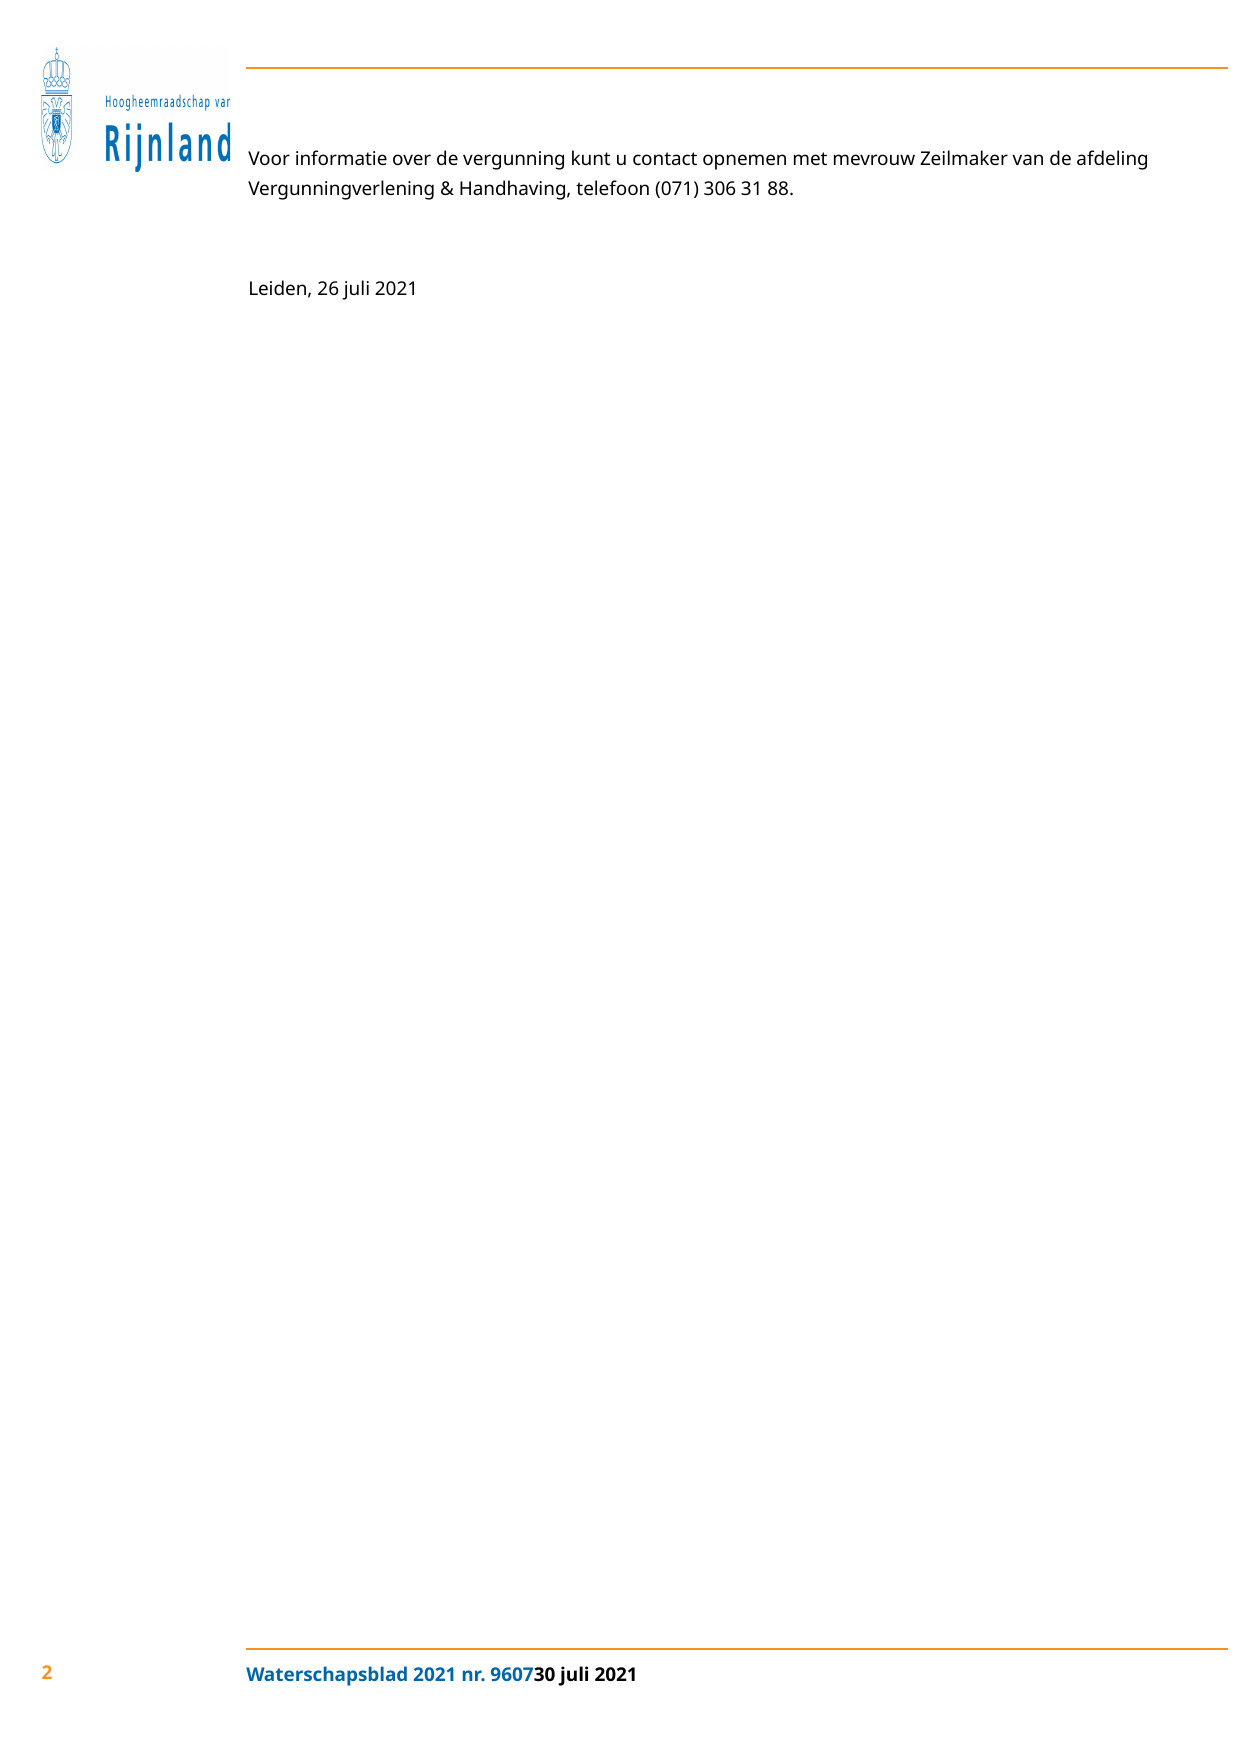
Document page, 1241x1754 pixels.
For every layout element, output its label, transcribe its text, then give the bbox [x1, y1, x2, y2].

text Leiden, 26 juli 2021 [248, 276, 1152, 301]
text Voor informatie over de vergunning kunt u contact opnemen met mevrouw Zeilmaker van de afdeling Vergunningverlening & Handhaving, telefoon (071) 306 31 88. [248, 145, 1152, 201]
picture [41, 47, 231, 172]
